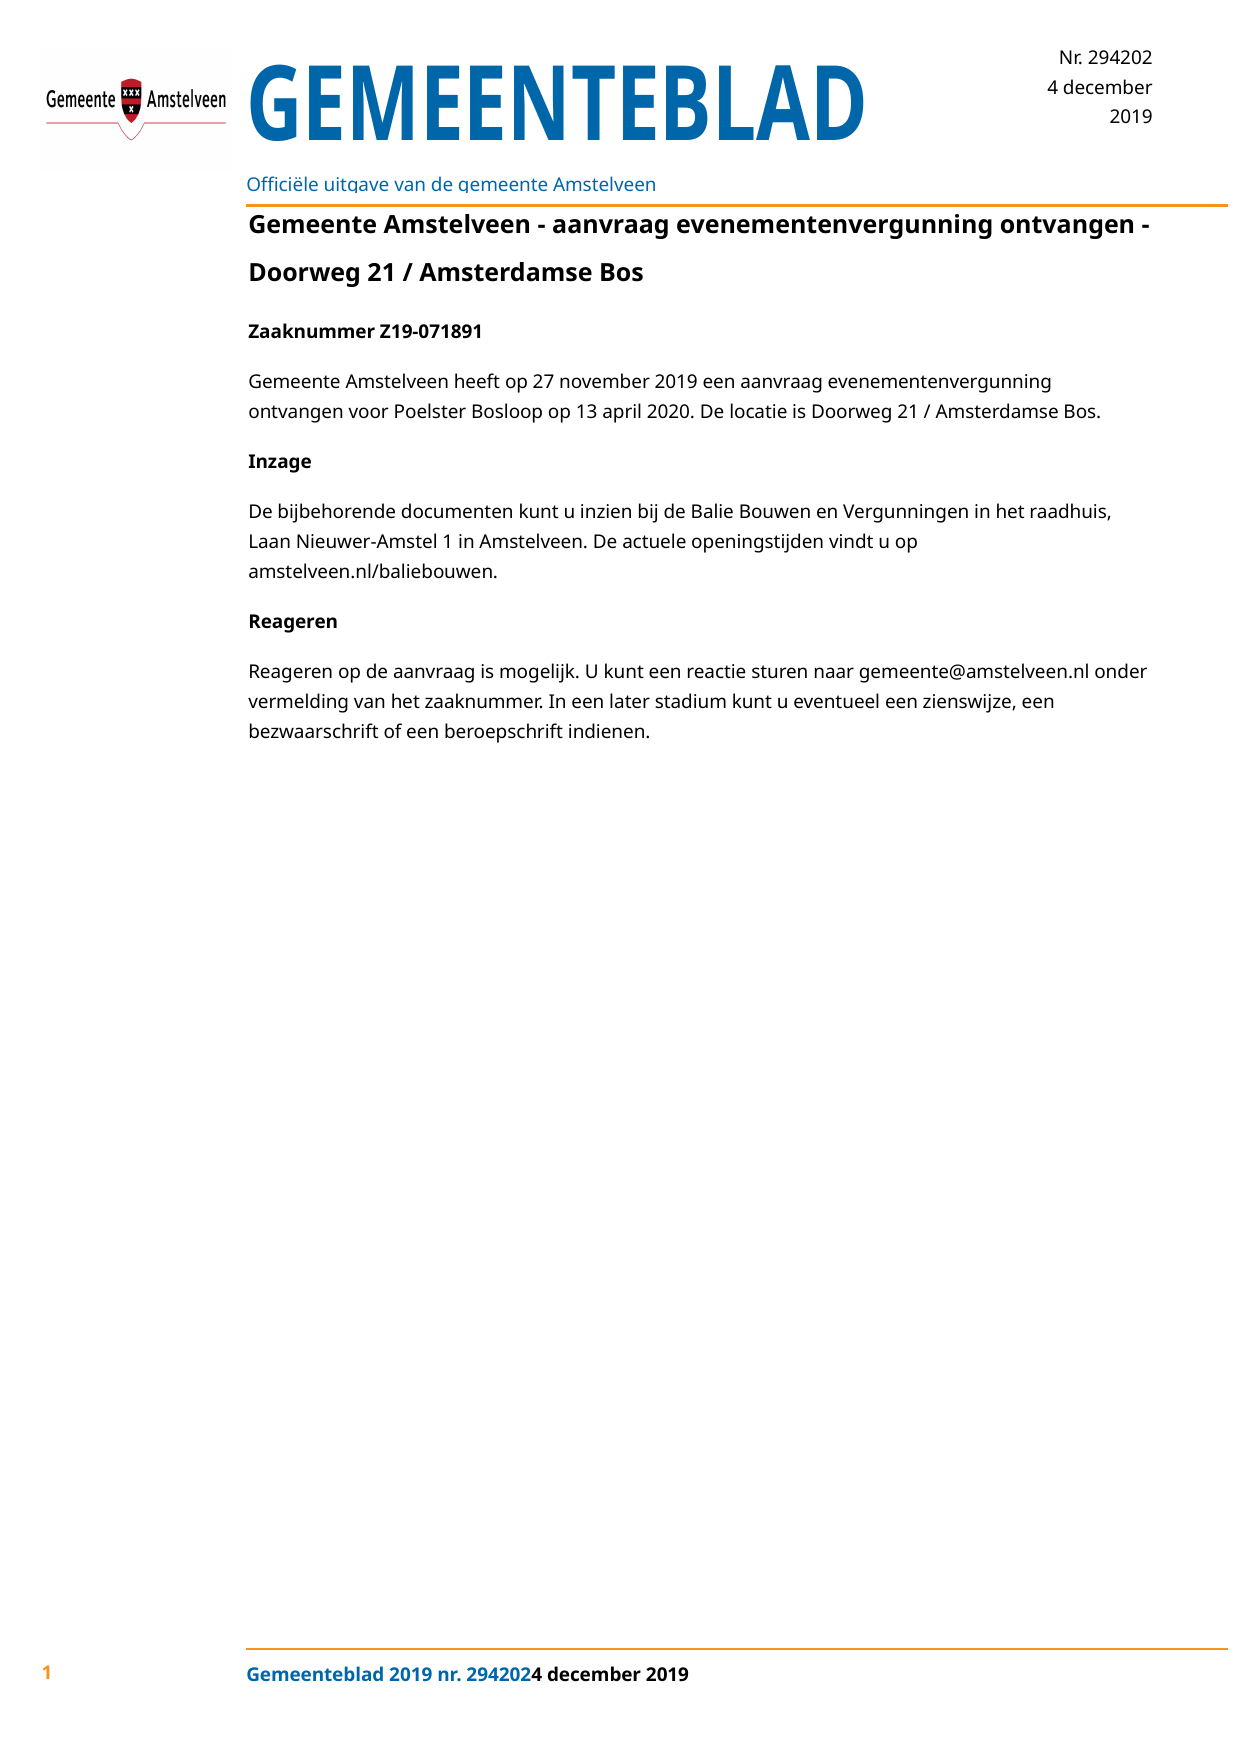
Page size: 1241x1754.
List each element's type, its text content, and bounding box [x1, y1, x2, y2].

text Inzage [248, 448, 1152, 474]
picture [41, 47, 231, 172]
text Gemeente Amstelveen heeft op 27 november 2019 een aanvraag evenementenvergunning ontvangen voor Poelster Bosloop op 13 april 2020. De locatie is Doorweg 21 / Amsterdamse Bos. [248, 368, 1152, 424]
text Gemeente Amstelveen - aanvraag evenementenvergunning ontvangen - Doorweg 21 / Amsterdamse Bos [248, 207, 1152, 288]
text Reageren [248, 608, 1152, 634]
text Reageren op de aanvraag is mogelijk. U kunt een reactie sturen naar gemeente@amstelveen.nl onder vermelding van het zaaknummer. In een later stadium kunt u eventueel een zienswijze, een bezwaarschrift of een beroepschrift indienen. [248, 659, 1152, 744]
text De bijbehorende documenten kunt u inzien bij de Balie Bouwen en Vergunningen in het raadhuis, Laan Nieuwer-Amstel 1 in Amstelveen. De actuele openingstijden vindt u op amstelveen.nl/baliebouwen. [248, 499, 1152, 584]
text Zaaknummer Z19-071891 [248, 318, 1152, 344]
